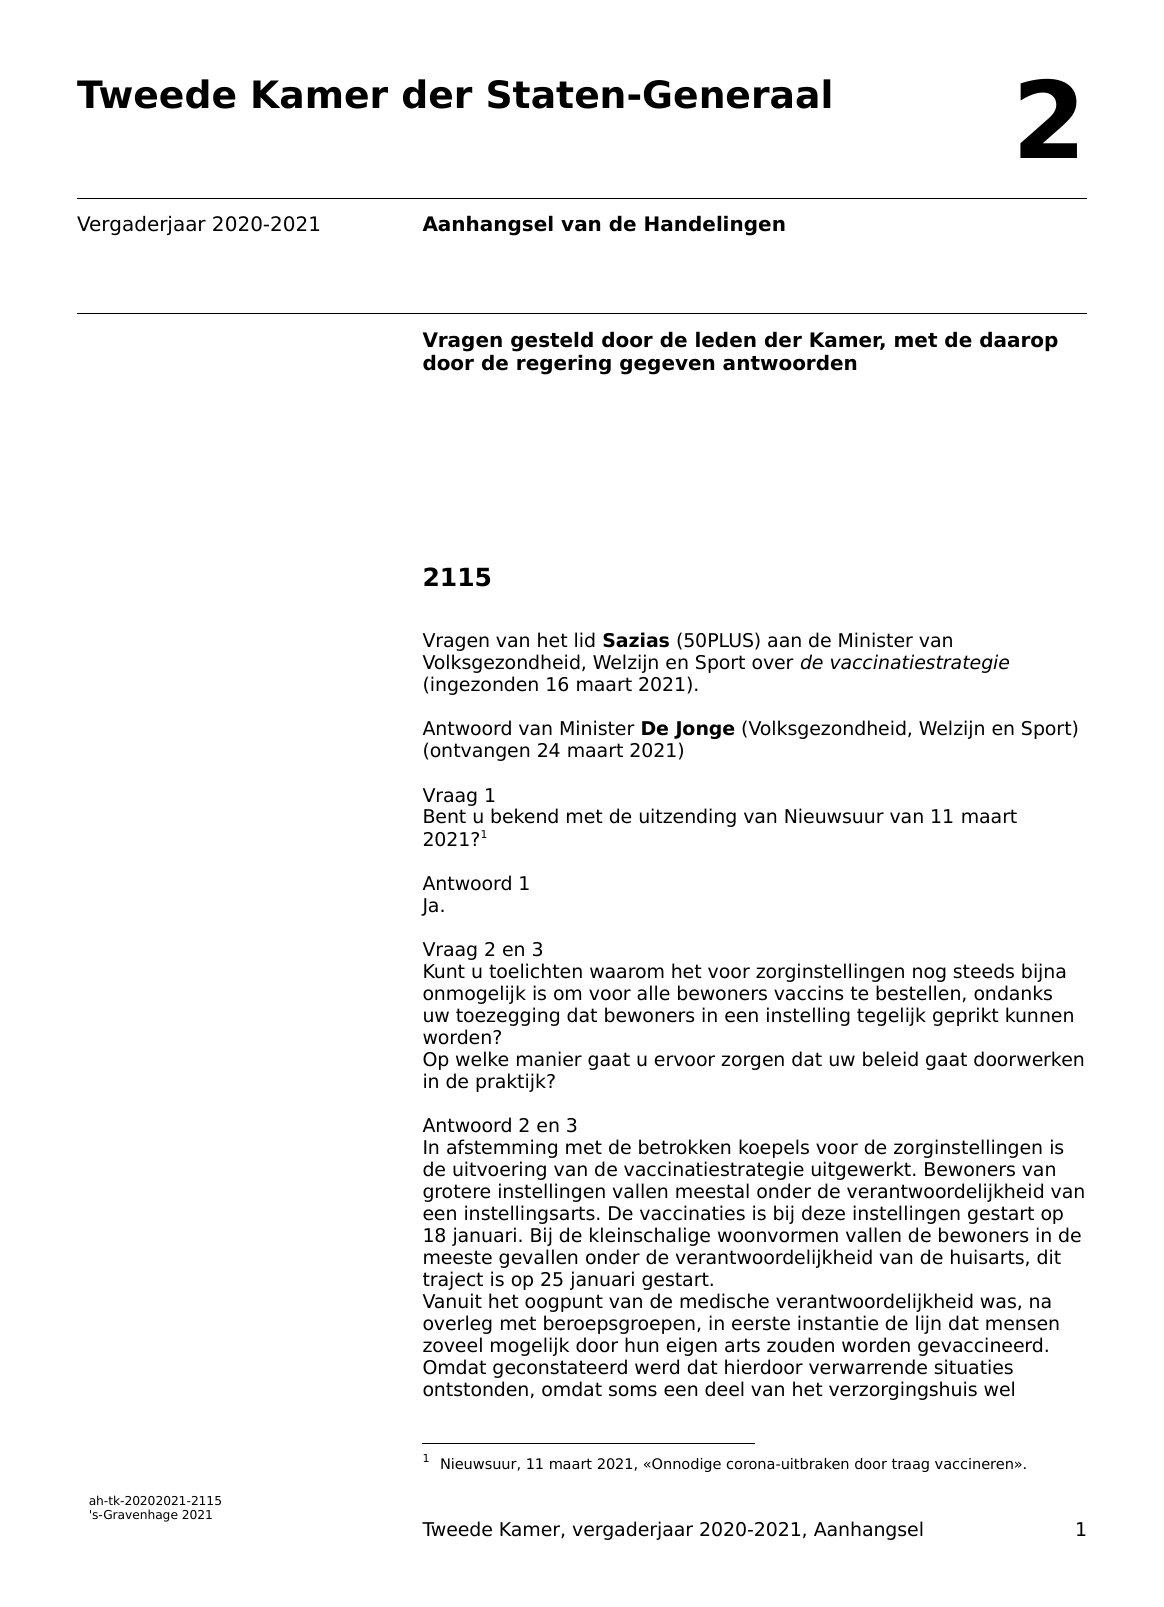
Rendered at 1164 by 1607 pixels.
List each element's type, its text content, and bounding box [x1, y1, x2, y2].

table_cell Vergaderjaar 2020-2021 [77, 199, 422, 313]
text Vragen van het lid Sazias (50PLUS) aan de Minister van Volksgezondheid, Welzijn en Sport over de vaccinatiestrategie (ingezonden 16 maart 2021). [422, 630, 1087, 696]
text 's-Gravenhage 2021 [88, 1508, 323, 1522]
table_cell Vragen gesteld door de leden der Kamer, met de daarop door de regering gegeven antwoorden [422, 314, 1087, 375]
text Ja. [422, 894, 1087, 917]
table_header Tweede Kamer der Staten-Generaal [77, 59, 886, 198]
text Vraag 2 en 3 [422, 939, 1087, 961]
text Vanuit het oogpunt van de medische verantwoordelijkheid was, na overleg met beroepsgroepen, in eerste instantie de lijn dat mensen zoveel mogelijk door hun eigen arts zouden worden gevaccineerd. Omdat geconstateerd werd dat hierdoor verwarrende situaties ontstonden, omdat soms een deel van het verzorgingshuis wel [422, 1291, 1087, 1401]
text 2115 [422, 563, 1087, 592]
text Antwoord 2 en 3 [422, 1115, 1087, 1137]
text Kunt u toelichten waarom het voor zorginstellingen nog steeds bijna onmogelijk is om voor alle bewoners vaccins te bestellen, ondanks uw toezegging dat bewoners in een instelling tegelijk geprikt kunnen worden? [422, 961, 1087, 1049]
text Bent u bekend met de uitzending van Nieuwsuur van 11 maart 2021? [422, 806, 1087, 850]
text Vraag 1 [422, 784, 1087, 806]
text In afstemming met de betrokken koepels voor de zorginstellingen is de uitvoering van de vaccinatiestrategie uitgewerkt. Bewoners van grotere instellingen vallen meestal onder de verantwoordelijkheid van een instellingsarts. De vaccinaties is bij deze instellingen gestart op 18 januari. Bij de kleinschalige woonvormen vallen de bewoners in de meeste gevallen onder de verantwoordelijkheid van de huisarts, dit traject is op 25 januari gestart. [422, 1137, 1087, 1291]
text Antwoord van Minister De Jonge (Volksgezondheid, Welzijn en Sport) (ontvangen 24 maart 2021) [422, 718, 1087, 762]
table_cell Aanhangsel van de Handelingen [422, 199, 1087, 313]
text Nieuwsuur, 11 maart 2021, «Onnodige corona-uitbraken door traag vaccineren». [422, 1452, 1087, 1474]
table_header 2 [886, 59, 1087, 198]
text ah-tk-20202021-2115 [88, 1494, 323, 1508]
text Antwoord 1 [422, 873, 1087, 894]
table_cell [77, 314, 422, 375]
text Op welke manier gaat u ervoor zorgen dat uw beleid gaat doorwerken in de praktijk? [422, 1049, 1087, 1093]
